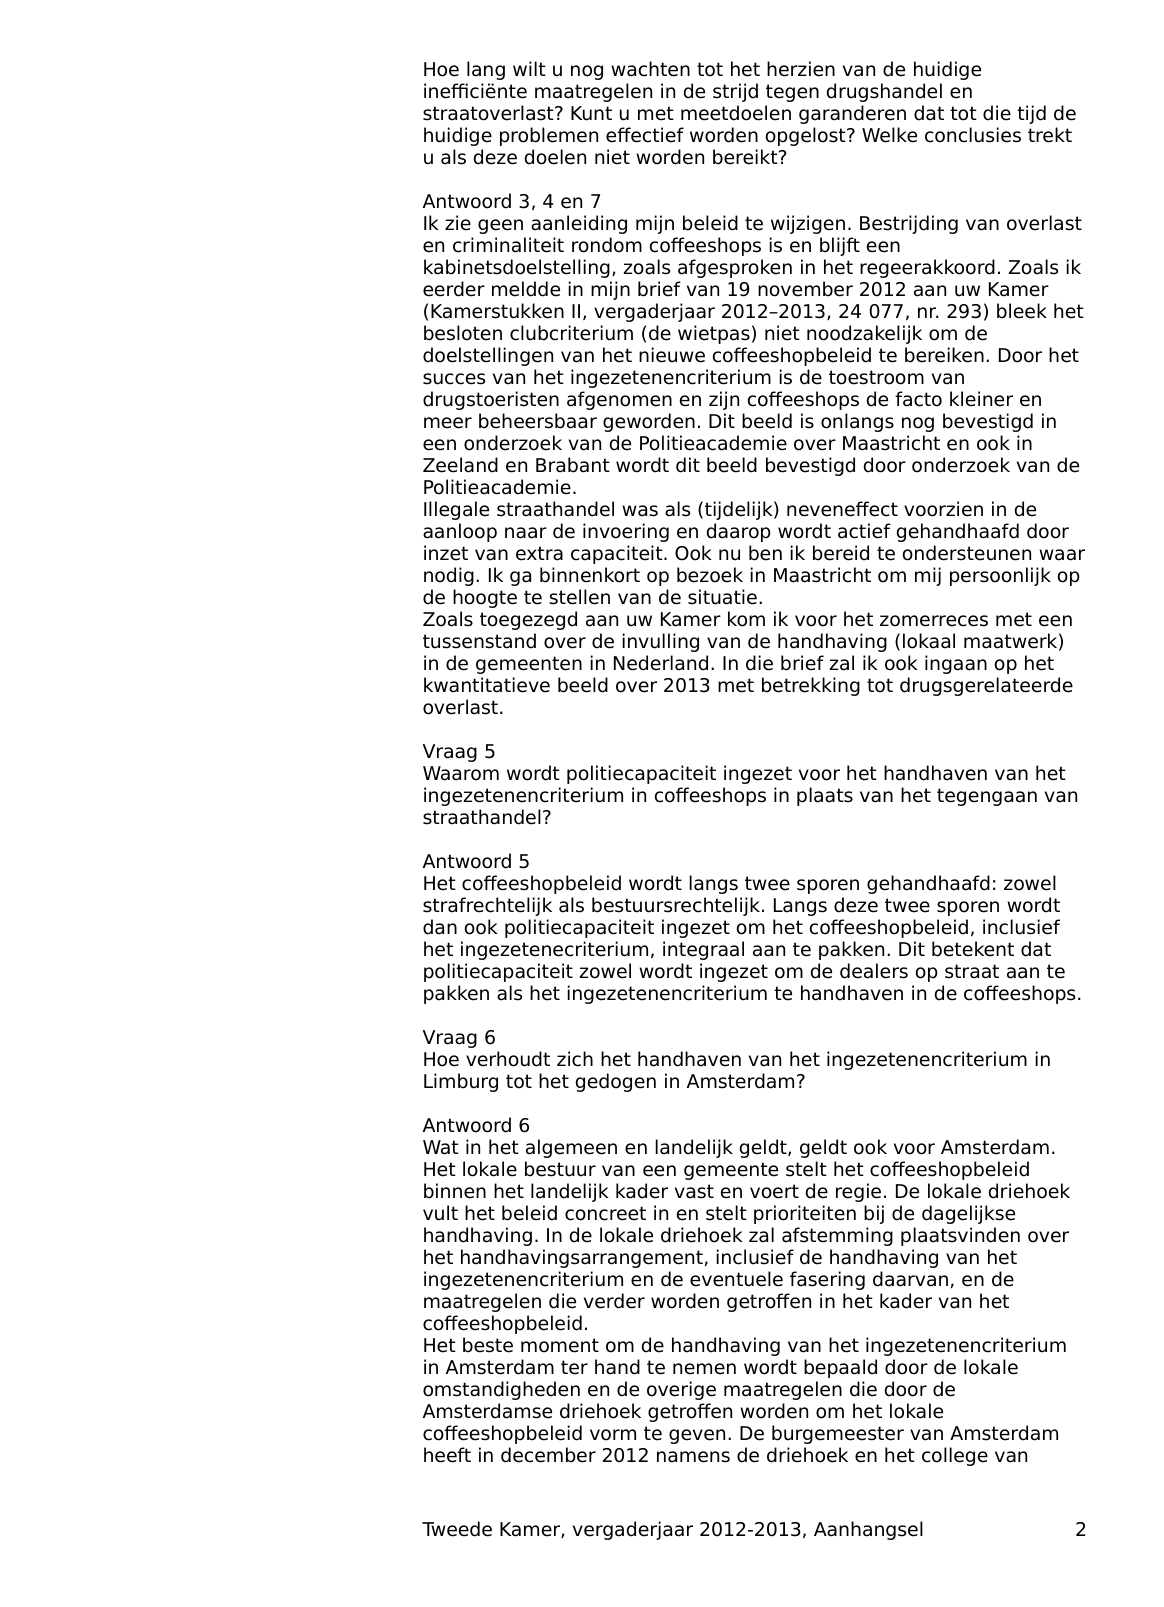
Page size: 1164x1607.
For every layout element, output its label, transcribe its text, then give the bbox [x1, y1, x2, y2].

text Hoe lang wilt u nog wachten tot het herzien van de huidige inefficiënte maatregelen in de strijd tegen drugshandel en straatoverlast? Kunt u met meetdoelen garanderen dat tot die tijd de huidige problemen effectief worden opgelost? Welke conclusies trekt u als deze doelen niet worden bereikt? [422, 59, 1087, 169]
text Illegale straathandel was als (tijdelijk) neveneffect voorzien in de aanloop naar de invoering en daarop wordt actief gehandhaafd door inzet van extra capaciteit. Ook nu ben ik bereid te ondersteunen waar nodig. Ik ga binnenkort op bezoek in Maastricht om mij persoonlijk op de hoogte te stellen van de situatie. [422, 499, 1087, 609]
text Het beste moment om de handhaving van het ingezetenencriterium in Amsterdam ter hand te nemen wordt bepaald door de lokale omstandigheden en de overige maatregelen die door de Amsterdamse driehoek getroffen worden om het lokale coffeeshopbeleid vorm te geven. De burgemeester van Amsterdam heeft in december 2012 namens de driehoek en het college van [422, 1335, 1087, 1467]
text Vraag 6 [422, 1027, 1087, 1049]
text Wat in het algemeen en landelijk geldt, geldt ook voor Amsterdam. Het lokale bestuur van een gemeente stelt het coffeeshopbeleid binnen het landelijk kader vast en voert de regie. De lokale driehoek vult het beleid concreet in en stelt prioriteiten bij de dagelijkse handhaving. In de lokale driehoek zal afstemming plaatsvinden over het handhavingsarrangement, inclusief de handhaving van het ingezetenencriterium en de eventuele fasering daarvan, en de maatregelen die verder worden getroffen in het kader van het coffeeshopbeleid. [422, 1137, 1087, 1335]
text Hoe verhoudt zich het handhaven van het ingezetenencriterium in Limburg tot het gedogen in Amsterdam? [422, 1049, 1087, 1093]
text Antwoord 6 [422, 1115, 1087, 1137]
text Vraag 5 [422, 741, 1087, 763]
text Zoals toegezegd aan uw Kamer kom ik voor het zomerreces met een tussenstand over de invulling van de handhaving (lokaal maatwerk) in de gemeenten in Nederland. In die brief zal ik ook ingaan op het kwantitatieve beeld over 2013 met betrekking tot drugsgerelateerde overlast. [422, 609, 1087, 719]
text Ik zie geen aanleiding mijn beleid te wijzigen. Bestrijding van overlast en criminaliteit rondom coffeeshops is en blijft een kabinetsdoelstelling, zoals afgesproken in het regeerakkoord. Zoals ik eerder meldde in mijn brief van 19 november 2012 aan uw Kamer (Kamerstukken II, vergaderjaar 2012–2013, 24 077, nr. 293) bleek het besloten clubcriterium (de wietpas) niet noodzakelijk om de doelstellingen van het nieuwe coffeeshopbeleid te bereiken. Door het succes van het ingezetenencriterium is de toestroom van drugstoeristen afgenomen en zijn coffeeshops de facto kleiner en meer beheersbaar geworden. Dit beeld is onlangs nog bevestigd in een onderzoek van de Politieacademie over Maastricht en ook in Zeeland en Brabant wordt dit beeld bevestigd door onderzoek van de Politieacademie. [422, 213, 1087, 499]
text Antwoord 3, 4 en 7 [422, 191, 1087, 213]
text Het coffeeshopbeleid wordt langs twee sporen gehandhaafd: zowel strafrechtelijk als bestuursrechtelijk. Langs deze twee sporen wordt dan ook politiecapaciteit ingezet om het coffeeshopbeleid, inclusief het ingezetenecriterium, integraal aan te pakken. Dit betekent dat politiecapaciteit zowel wordt ingezet om de dealers op straat aan te pakken als het ingezetenencriterium te handhaven in de coffeeshops. [422, 873, 1087, 1005]
text Waarom wordt politiecapaciteit ingezet voor het handhaven van het ingezetenencriterium in coffeeshops in plaats van het tegengaan van straathandel? [422, 763, 1087, 829]
text Antwoord 5 [422, 851, 1087, 873]
